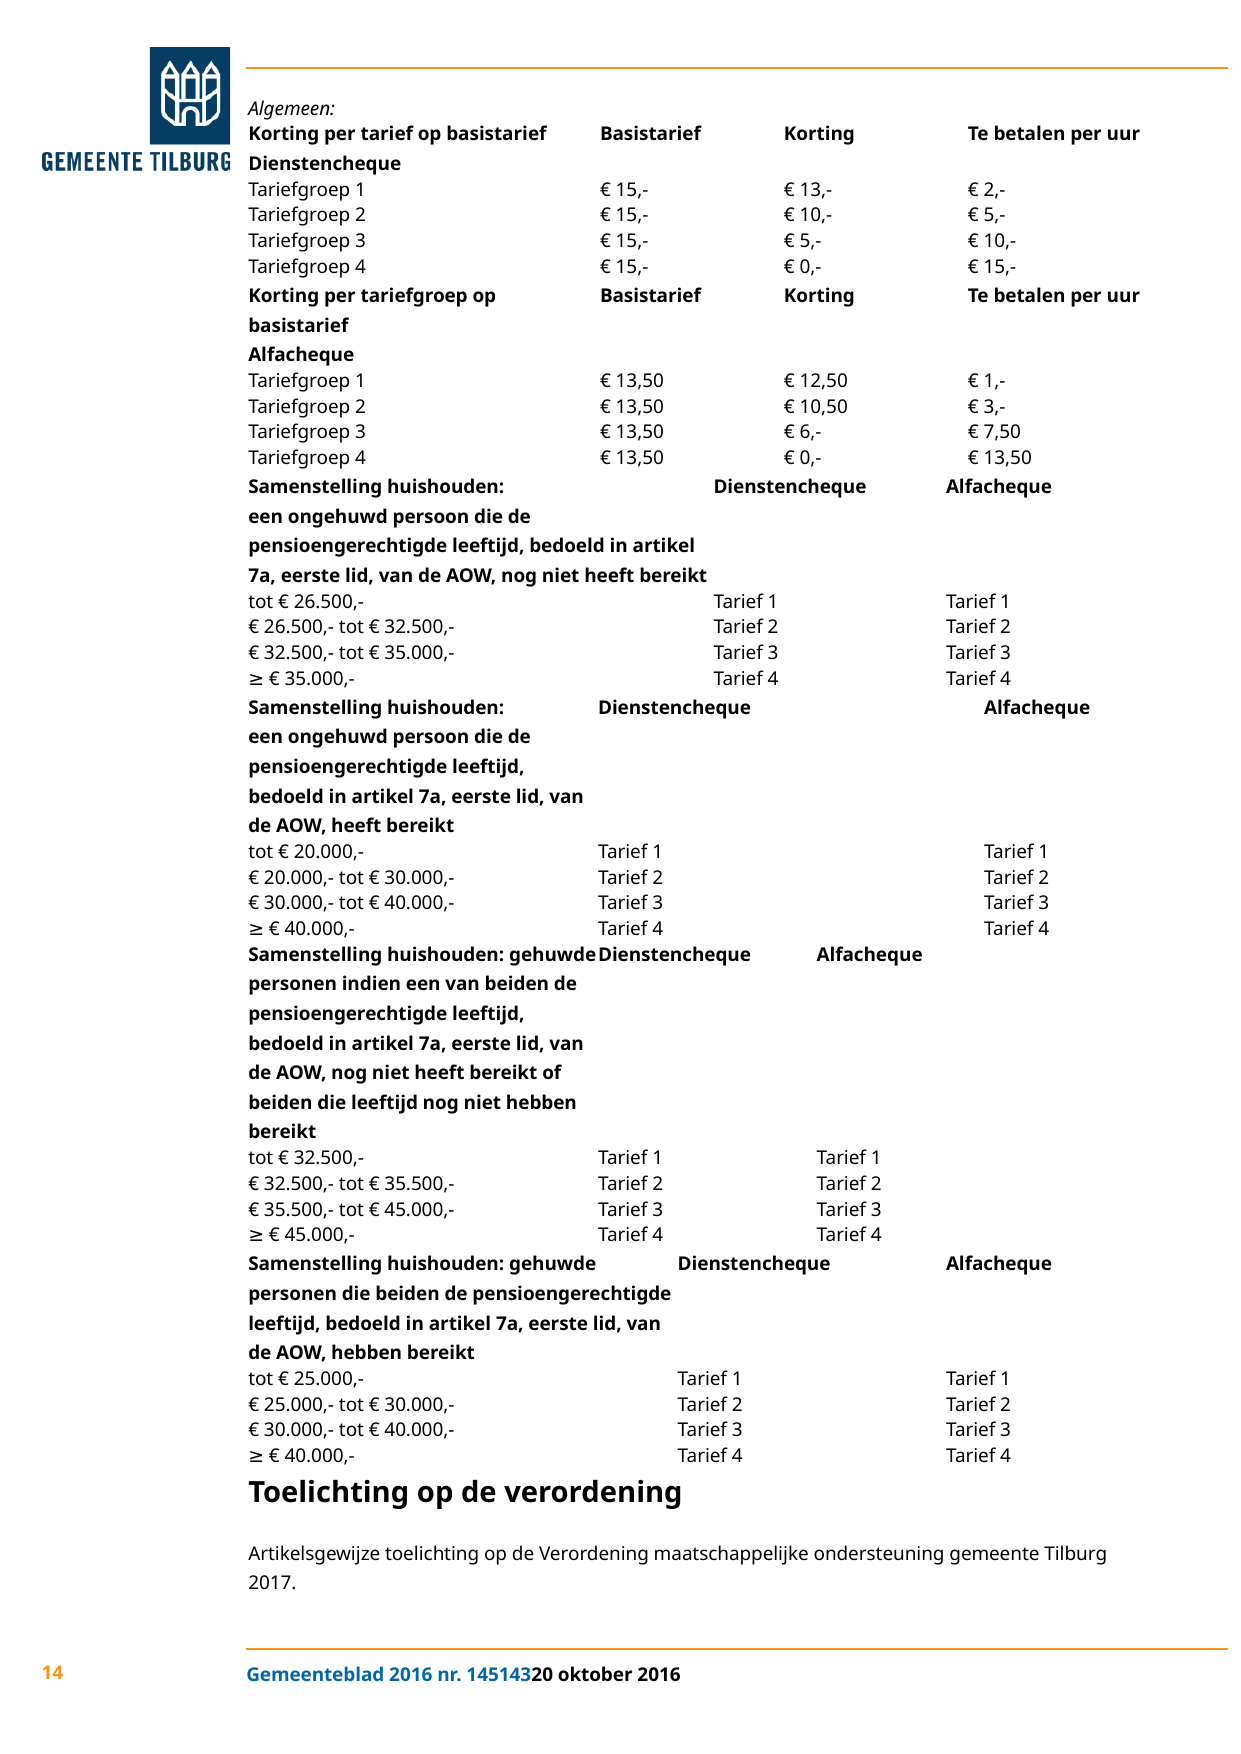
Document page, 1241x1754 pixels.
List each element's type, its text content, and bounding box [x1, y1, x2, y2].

table_cell € 13,50 [968, 444, 1152, 470]
table_header Samenstelling huishouden: een ongehuwd persoon die de pensioengerechtigde leeftijd, bedoeld in artikel 7a, eerste lid, van de AOW, heeft bereikt [248, 694, 598, 838]
table_cell € 30.000,- tot € 40.000,- [248, 1416, 677, 1442]
table_cell Tarief 3 [984, 890, 1152, 915]
table_cell Tariefgroep 1 [248, 176, 600, 202]
table_cell ≥ € 45.000,- [248, 1221, 598, 1247]
table_cell Tarief 2 [984, 864, 1152, 889]
table_cell Tariefgroep 1 [248, 367, 600, 393]
table_cell Tarief 1 [984, 838, 1152, 864]
table_cell Tarief 3 [816, 1196, 1152, 1221]
table_cell € 15,- [600, 176, 784, 202]
table_cell Tarief 2 [946, 1391, 1152, 1416]
text Artikelsgewijze toelichting op de Verordening maatschappelijke ondersteuning gemeente Tilburg 2017. [248, 1540, 1152, 1595]
table_cell € 1,- [968, 367, 1152, 393]
table_header Korting per tarief op basistarief Dienstencheque [248, 121, 600, 176]
table_cell € 0,- [784, 444, 968, 470]
table_cell Tarief 1 [678, 1365, 946, 1391]
table_cell € 15,- [968, 253, 1152, 279]
table_cell Tarief 3 [946, 1416, 1152, 1442]
table_cell € 20.000,- tot € 30.000,- [248, 864, 598, 889]
table_cell € 13,50 [600, 419, 784, 444]
table_cell Tariefgroep 4 [248, 444, 600, 470]
table_cell Tarief 2 [598, 1170, 816, 1196]
text Toelichting op de verordening [248, 1471, 1152, 1511]
table_cell Tarief 2 [946, 614, 1152, 639]
table_cell € 13,50 [600, 367, 784, 393]
table_cell Tarief 4 [946, 1442, 1152, 1468]
table_header Dienstencheque [598, 694, 984, 838]
table_cell € 15,- [600, 253, 784, 279]
table_cell tot € 26.500,- [248, 588, 713, 613]
table_cell Tarief 1 [598, 1144, 816, 1170]
table_header Samenstelling huishouden: een ongehuwd persoon die de pensioengerechtigde leeftijd, bedoeld in artikel 7a, eerste lid, van de AOW, nog niet heeft bereikt [248, 473, 713, 588]
table_cell Tarief 4 [946, 665, 1152, 691]
table_cell € 32.500,- tot € 35.000,- [248, 639, 713, 665]
table_cell € 12,50 [784, 367, 968, 393]
table_cell Tarief 1 [816, 1144, 1152, 1170]
table_header Korting [784, 121, 968, 176]
table_cell € 5,- [968, 202, 1152, 227]
table_cell Tarief 2 [816, 1170, 1152, 1196]
table_cell € 15,- [600, 228, 784, 253]
table_cell € 10,50 [784, 393, 968, 418]
table_cell € 30.000,- tot € 40.000,- [248, 890, 598, 915]
table_cell Dienstencheque [598, 941, 816, 1144]
table_header Te betalen per uur [968, 121, 1152, 176]
table_cell Tarief 1 [598, 838, 984, 864]
table_header Alfacheque [984, 694, 1152, 838]
table_cell Tarief 1 [713, 588, 946, 613]
table_header Dienstencheque [713, 473, 946, 588]
table_cell Tariefgroep 2 [248, 393, 600, 418]
table_cell ≥ € 40.000,- [248, 1442, 677, 1468]
table_cell Tarief 4 [713, 665, 946, 691]
table_cell € 13,- [784, 176, 968, 202]
table_header Alfacheque [946, 1251, 1152, 1365]
table_cell Tariefgroep 3 [248, 419, 600, 444]
table_cell Tarief 4 [816, 1221, 1152, 1247]
text Algemeen: [248, 95, 1152, 121]
table_cell ≥ € 40.000,- [248, 915, 598, 941]
table_cell Tarief 3 [598, 890, 984, 915]
table_cell € 2,- [968, 176, 1152, 202]
table_cell Alfacheque [816, 941, 1152, 1144]
table_header Alfacheque [946, 473, 1152, 588]
table_header Basistarief [600, 121, 784, 176]
table_cell Tarief 4 [598, 1221, 816, 1247]
table_cell € 13,50 [600, 393, 784, 418]
table_header Korting per tariefgroep op basistarief Alfacheque [248, 282, 600, 367]
table_cell Tarief 3 [678, 1416, 946, 1442]
table_cell Tarief 2 [598, 864, 984, 889]
table_cell € 3,- [968, 393, 1152, 418]
table_cell € 35.500,- tot € 45.000,- [248, 1196, 598, 1221]
table_cell € 6,- [784, 419, 968, 444]
table_cell Tarief 4 [678, 1442, 946, 1468]
table_cell Tarief 1 [946, 1365, 1152, 1391]
table_header Samenstelling huishouden: gehuwde personen die beiden de pensioengerechtigde leeftijd, bedoeld in artikel 7a, eerste lid, van de AOW, hebben bereikt [248, 1251, 677, 1365]
table_cell Tarief 3 [713, 639, 946, 665]
table_cell € 15,- [600, 202, 784, 227]
table_cell € 25.000,- tot € 30.000,- [248, 1391, 677, 1416]
table_cell Tariefgroep 2 [248, 202, 600, 227]
table_header Basistarief [600, 282, 784, 367]
table_cell tot € 25.000,- [248, 1365, 677, 1391]
table_cell € 26.500,- tot € 32.500,- [248, 614, 713, 639]
table_cell Tarief 4 [984, 915, 1152, 941]
table_cell Tarief 2 [678, 1391, 946, 1416]
table_cell Tariefgroep 4 [248, 253, 600, 279]
table_cell € 5,- [784, 228, 968, 253]
table_cell Tariefgroep 3 [248, 228, 600, 253]
table_cell Samenstelling huishouden: gehuwde personen indien een van beiden de pensioengerechtigde leeftijd, bedoeld in artikel 7a, eerste lid, van de AOW, nog niet heeft bereikt of beiden die leeftijd nog niet hebben bereikt [248, 941, 598, 1144]
table_cell Tarief 3 [946, 639, 1152, 665]
table_cell € 32.500,- tot € 35.500,- [248, 1170, 598, 1196]
picture [41, 47, 231, 172]
table_cell € 10,- [968, 228, 1152, 253]
table_cell Tarief 2 [713, 614, 946, 639]
table_cell Tarief 3 [598, 1196, 816, 1221]
table_cell € 0,- [784, 253, 968, 279]
table_cell € 7,50 [968, 419, 1152, 444]
table_cell ≥ € 35.000,- [248, 665, 713, 691]
table_cell Tarief 1 [946, 588, 1152, 613]
table_cell € 10,- [784, 202, 968, 227]
table_cell Tarief 4 [598, 915, 984, 941]
table_cell tot € 20.000,- [248, 838, 598, 864]
table_cell € 13,50 [600, 444, 784, 470]
table_header Te betalen per uur [968, 282, 1152, 367]
table_header Korting [784, 282, 968, 367]
table_header Dienstencheque [678, 1251, 946, 1365]
table_cell tot € 32.500,- [248, 1144, 598, 1170]
